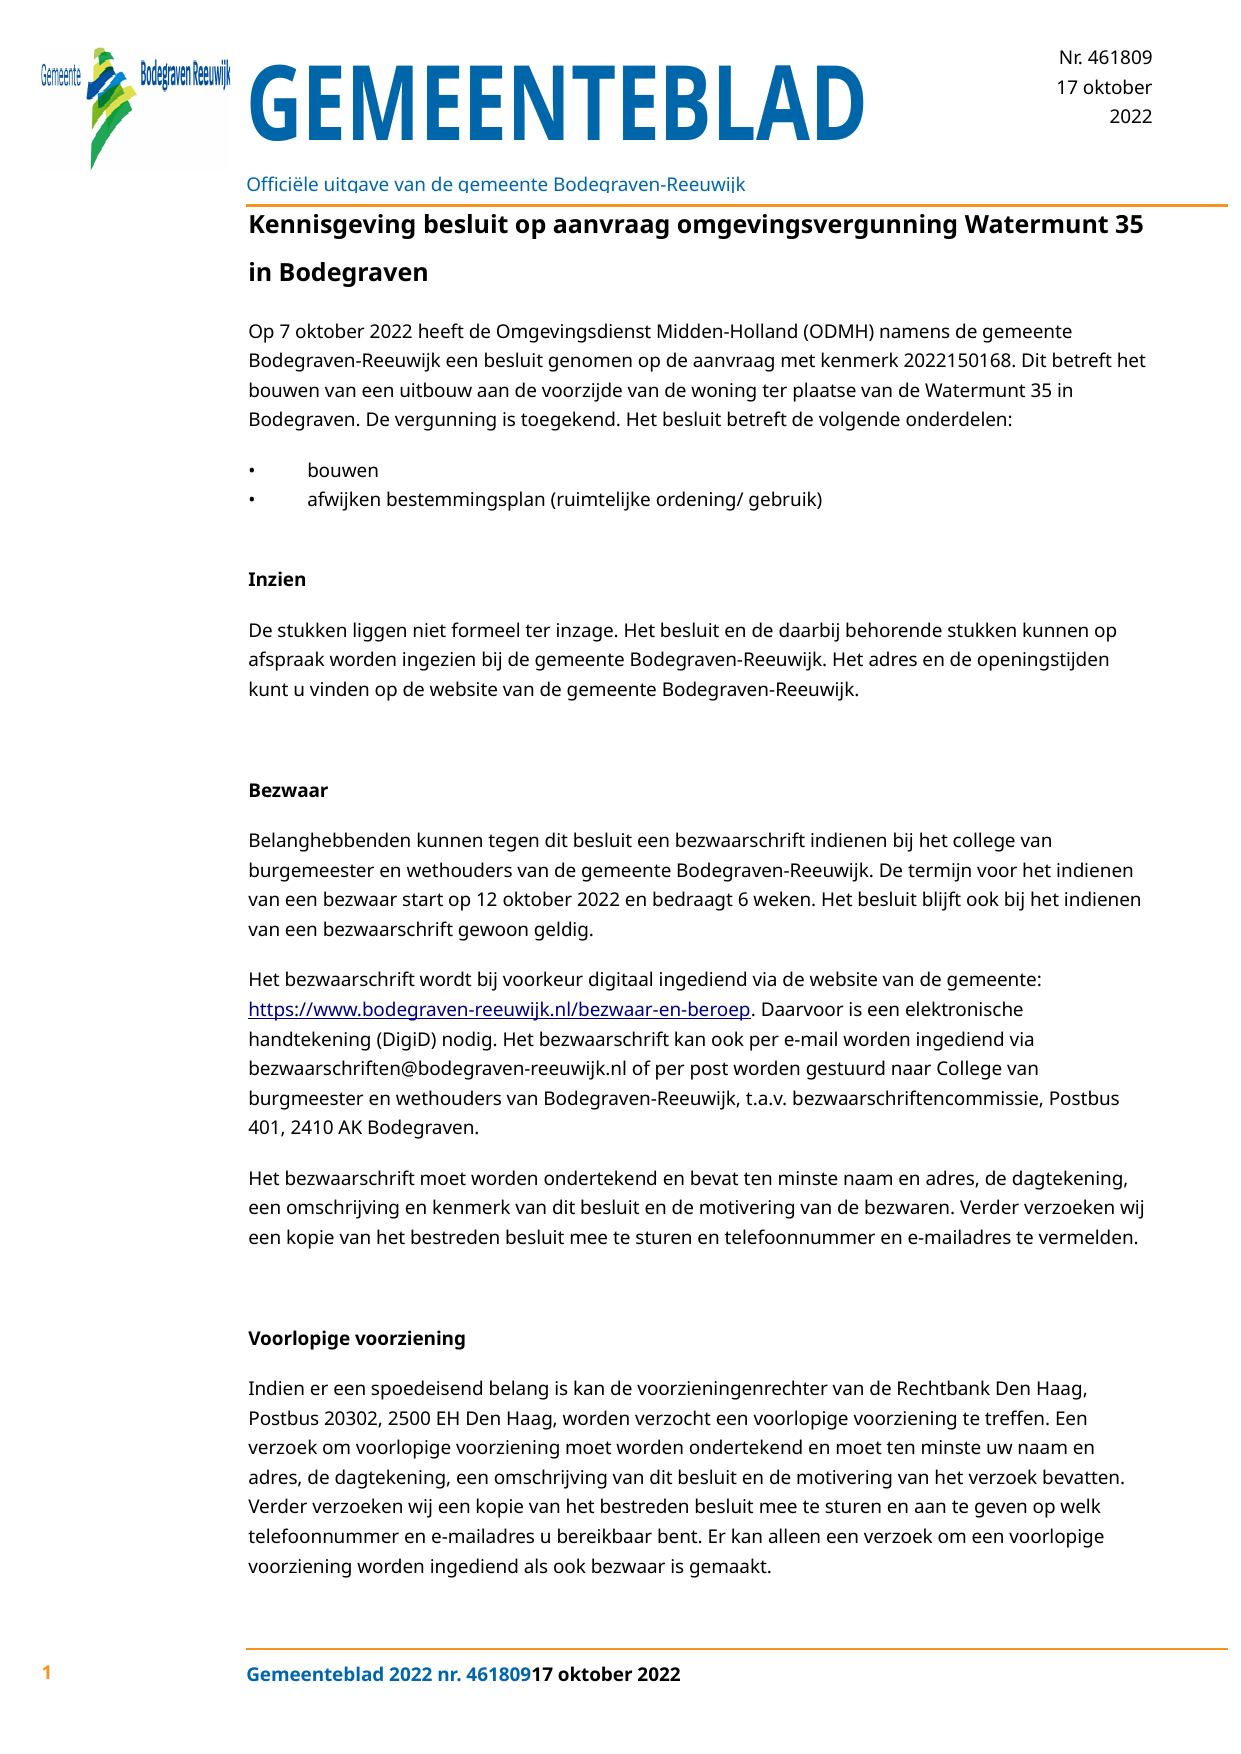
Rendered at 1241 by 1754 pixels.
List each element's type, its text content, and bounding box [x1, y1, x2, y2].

text De stukken liggen niet formeel ter inzage. Het besluit en de daarbij behorende stukken kunnen op afspraak worden ingezien bij de gemeente Bodegraven-Reeuwijk. Het adres en de openingstijden kunt u vinden op de website van de gemeente Bodegraven-Reeuwijk. [248, 617, 1152, 702]
text Inzien [248, 567, 1152, 592]
list bouwen [248, 457, 1152, 483]
text Het bezwaarschrift moet worden ondertekend en bevat ten minste naam en adres, de dagtekening, een omschrijving en kenmerk van dit besluit en de motivering van de bezwaren. Verder verzoeken wij een kopie van het bestreden besluit mee te sturen en telefoonnummer en e-mailadres te vermelden. [248, 1165, 1152, 1250]
text Indien er een spoedeisend belang is kan de voorzieningenrechter van de Rechtbank Den Haag, Postbus 20302, 2500 EH Den Haag, worden verzocht een voorlopige voorziening te treffen. Een verzoek om voorlopige voorziening moet worden ondertekend en moet ten minste uw naam en adres, de dagtekening, een omschrijving van dit besluit en de motivering van het verzoek bevatten. Verder verzoeken wij een kopie van het bestreden besluit mee te sturen en aan te geven op welk telefoonnummer en e-mailadres u bereikbaar bent. Er kan alleen een verzoek om een voorlopige voorziening worden ingediend als ook bezwaar is gemaakt. [248, 1375, 1152, 1579]
text Voorlopige voorziening [248, 1325, 1152, 1351]
text Het bezwaarschrift wordt bij voorkeur digitaal ingediend via de website van de gemeente: https://www.bodegraven-reeuwijk.nl/bezwaar-en-beroep. Daarvoor is een elektronische handtekening (DigiD) nodig. Het bezwaarschrift kan ook per e-mail worden ingediend via bezwaarschriften@bodegraven-reeuwijk.nl of per post worden gestuurd naar College van burgmeester en wethouders van Bodegraven-Reeuwijk, t.a.v. bezwaarschriftencommissie, Postbus 401, 2410 AK Bodegraven. [248, 967, 1152, 1140]
text Bezwaar [248, 777, 1152, 803]
text Kennisgeving besluit op aanvraag omgevingsvergunning Watermunt 35 in Bodegraven [248, 207, 1152, 288]
text Belanghebbenden kunnen tegen dit besluit een bezwaarschrift indienen bij het college van burgemeester en wethouders van de gemeente Bodegraven-Reeuwijk. De termijn voor het indienen van een bezwaar start op 12 oktober 2022 en bedraagt 6 weken. Het besluit blijft ook bij het indienen van een bezwaarschrift gewoon geldig. [248, 827, 1152, 942]
list afwijken bestemmingsplan (ruimtelijke ordening/ gebruik) [248, 487, 1152, 512]
picture [41, 47, 231, 172]
text Op 7 oktober 2022 heeft de Omgevingsdienst Midden-Holland (ODMH) namens de gemeente Bodegraven-Reeuwijk een besluit genomen op de aanvraag met kenmerk 2022150168. Dit betreft het bouwen van een uitbouw aan de voorzijde van de woning ter plaatse van de Watermunt 35 in Bodegraven. De vergunning is toegekend. Het besluit betreft de volgende onderdelen: [248, 318, 1152, 432]
